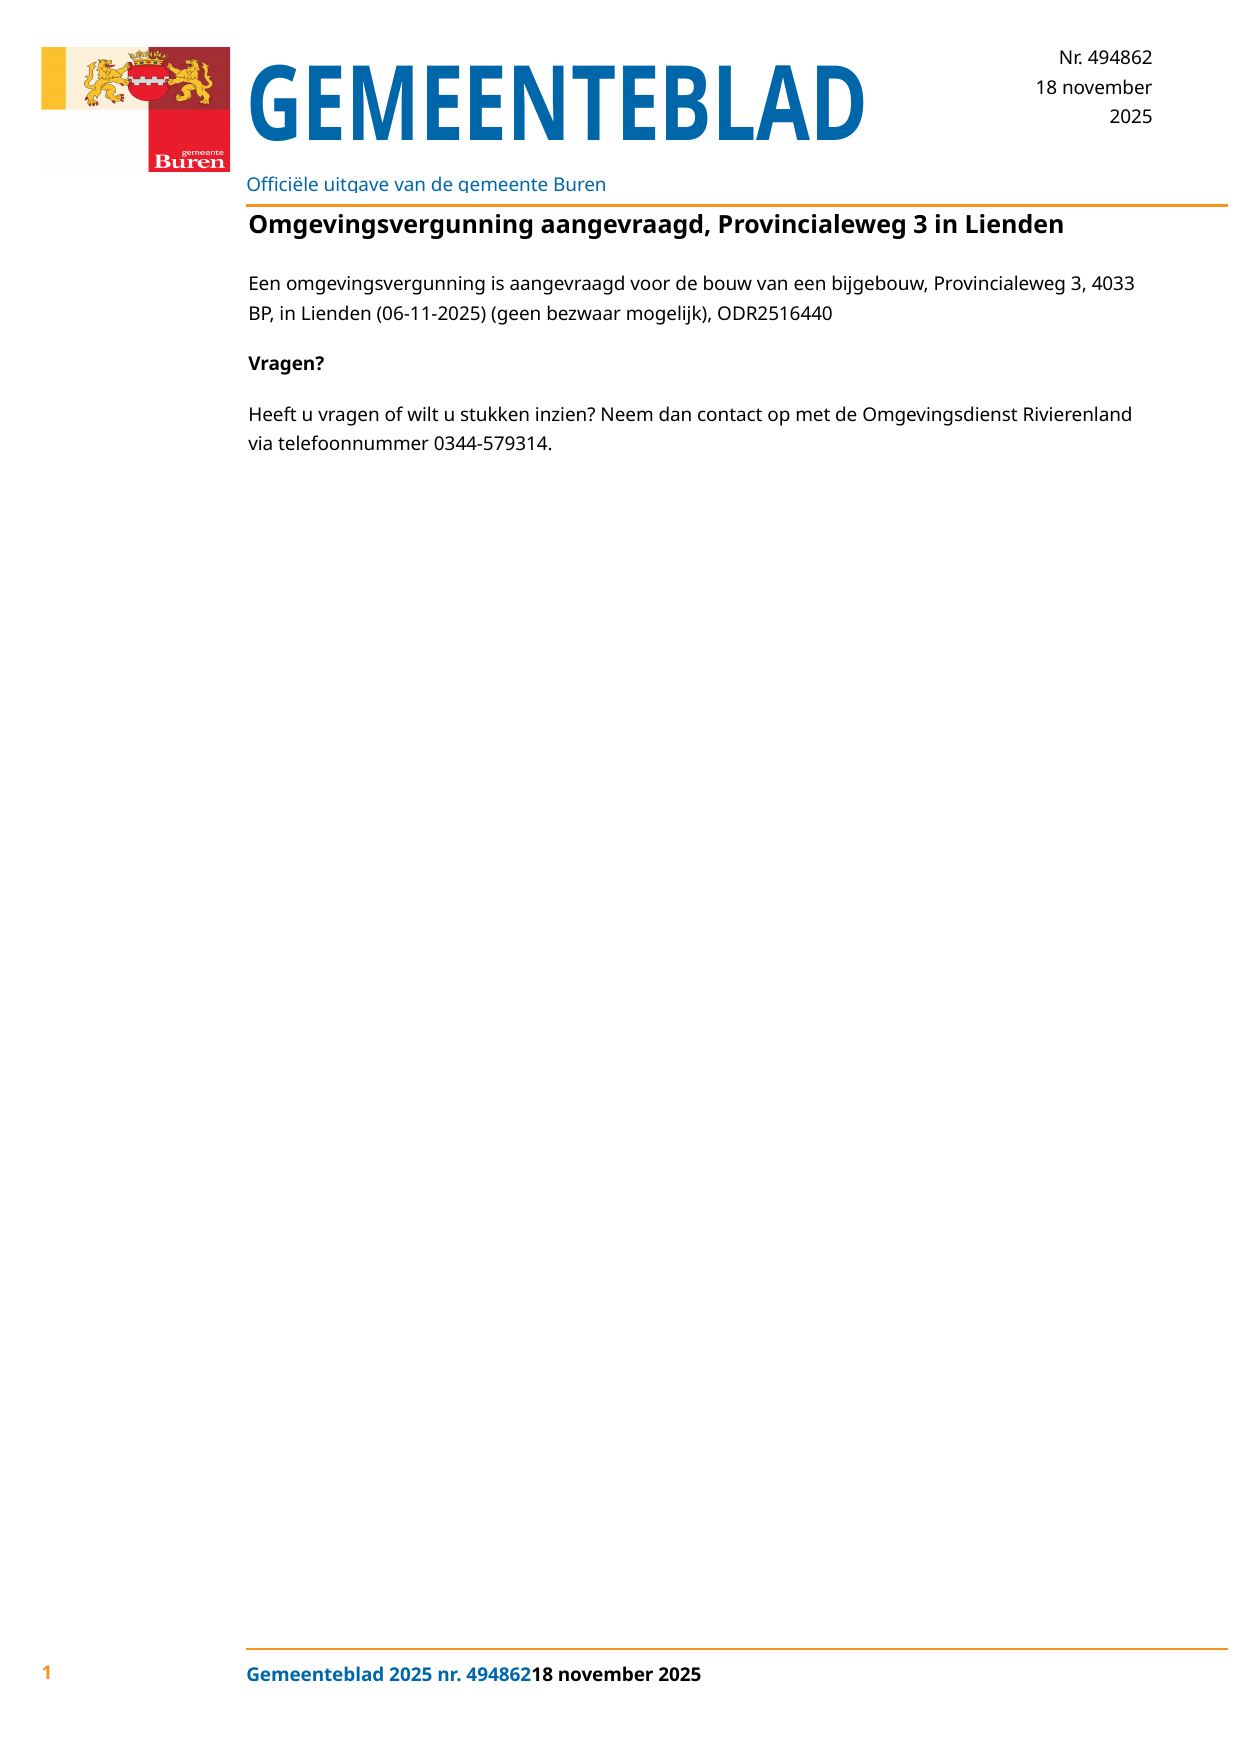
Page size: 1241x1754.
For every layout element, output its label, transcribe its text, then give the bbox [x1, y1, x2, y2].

text Omgevingsvergunning aangevraagd, Provincialeweg 3 in Lienden [248, 207, 1152, 241]
text Heeft u vragen of wilt u stukken inzien? Neem dan contact op met de Omgevingsdienst Rivierenland via telefoonnummer 0344-579314. [248, 401, 1152, 456]
text Een omgevingsvergunning is aangevraagd voor de bouw van een bijgebouw, Provincialeweg 3, 4033 BP, in Lienden (06-11-2025) (geen bezwaar mogelijk), ODR2516440 [248, 270, 1152, 326]
picture [41, 47, 231, 172]
text Vragen? [248, 350, 1152, 376]
